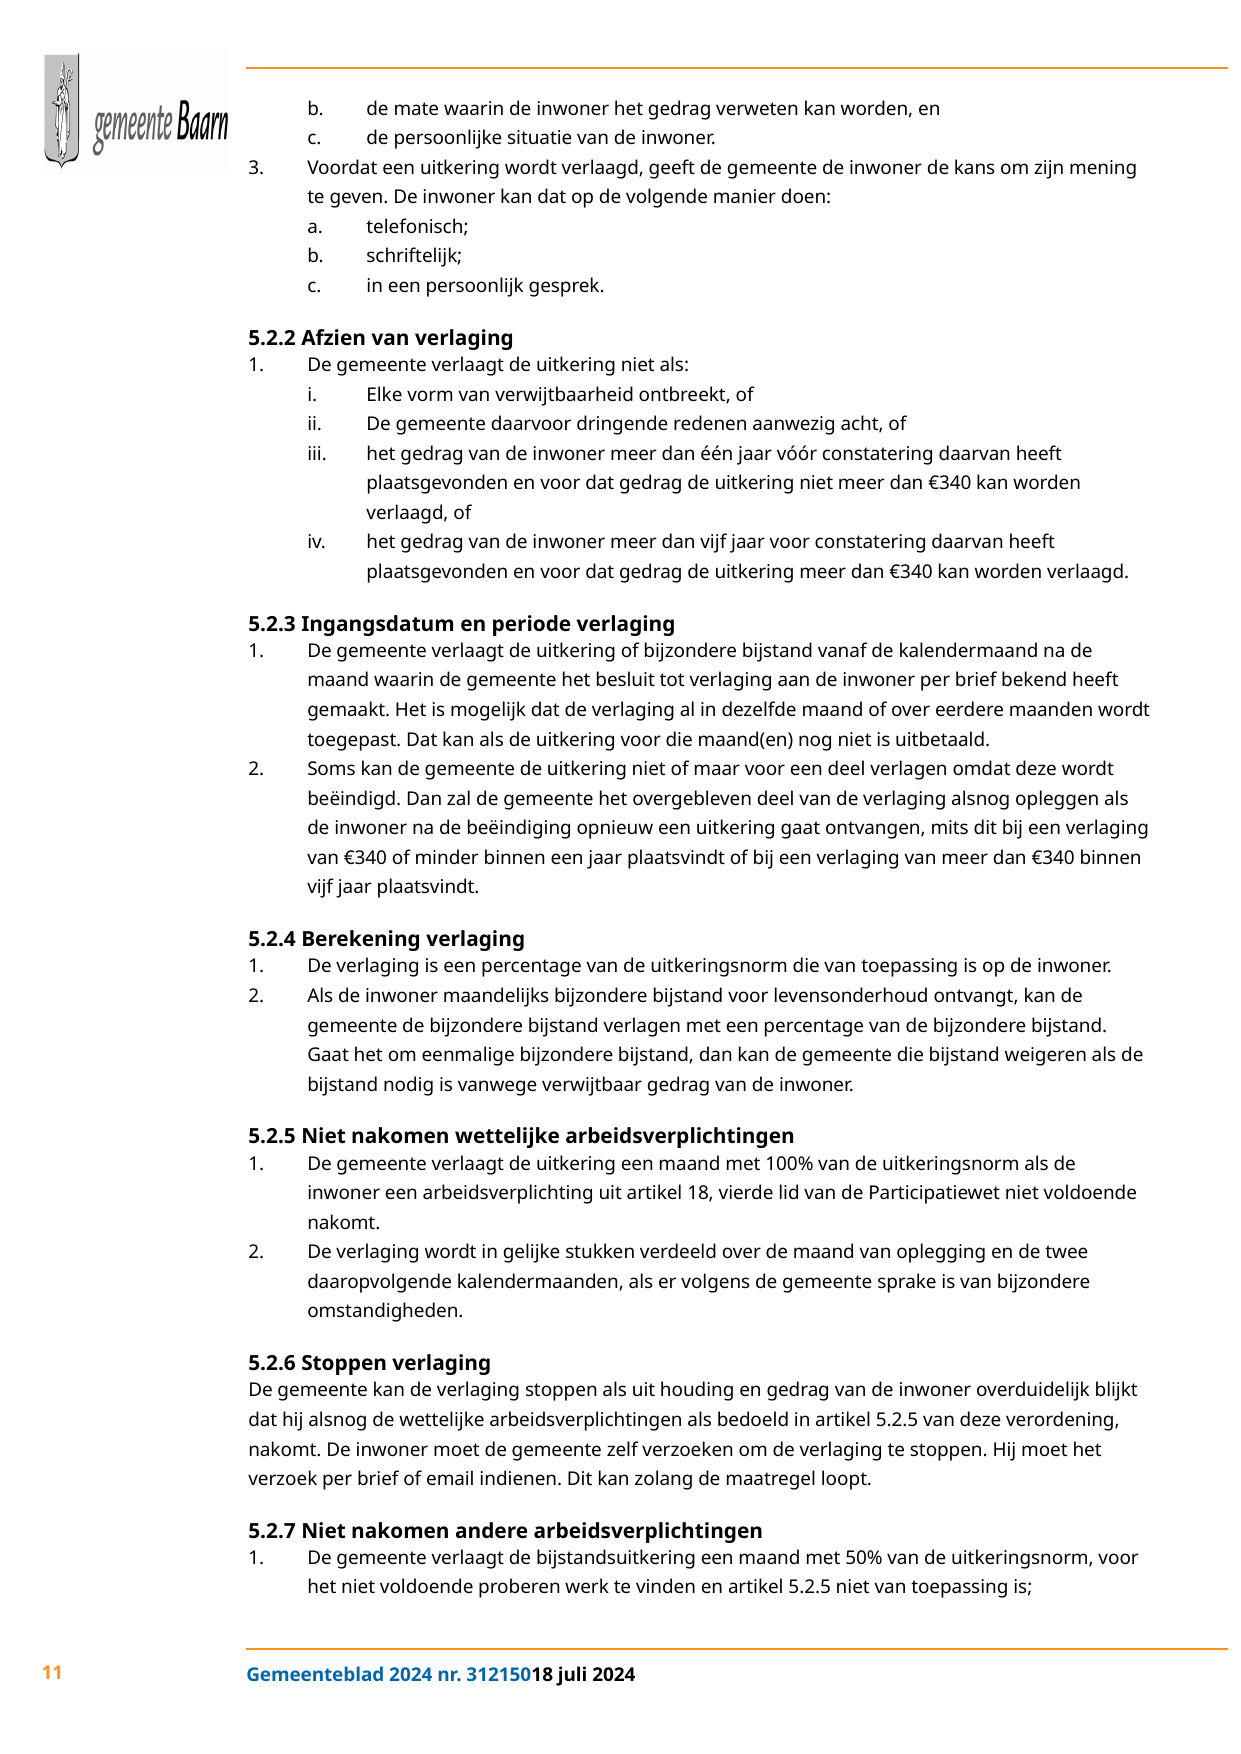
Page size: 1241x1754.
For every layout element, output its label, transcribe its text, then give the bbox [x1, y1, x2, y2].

list het gedrag van de inwoner meer dan vijf jaar voor constatering daarvan heeft plaatsgevonden en voor dat gedrag de uitkering meer dan €340 kan worden verlaagd. [307, 529, 1152, 584]
list het gedrag van de inwoner meer dan één jaar vóór constatering daarvan heeft plaatsgevonden en voor dat gedrag de uitkering niet meer dan €340 kan worden verlaagd, of [307, 440, 1152, 525]
list Soms kan de gemeente de uitkering niet of maar voor een deel verlagen omdat deze wordt beëindigd. Dan zal de gemeente het overgebleven deel van de verlaging alsnog opleggen als de inwoner na de beëindiging opnieuw een uitkering gaat ontvangen, mits dit bij een verlaging van €340 of minder binnen een jaar plaatsvindt of bij een verlaging van meer dan €340 binnen vijf jaar plaatsvindt. [248, 755, 1152, 899]
list Elke vorm van verwijtbaarheid ontbreekt, of [307, 381, 1152, 406]
picture [41, 47, 231, 172]
text 5.2.3 Ingangsdatum en periode verlaging [248, 609, 1152, 637]
text 5.2.7 Niet nakomen andere arbeidsverplichtingen [248, 1516, 1152, 1544]
text 5.2.4 Berekening verlaging [248, 924, 1152, 953]
list Voordat een uitkering wordt verlaagd, geeft de gemeente de inwoner de kans om zijn mening te geven. De inwoner kan dat op de volgende manier doen: [248, 154, 1152, 209]
list de mate waarin de inwoner het gedrag verweten kan worden, en [307, 95, 1152, 121]
list De verlaging wordt in gelijke stukken verdeeld over de maand van oplegging en de twee daaropvolgende kalendermaanden, als er volgens de gemeente sprake is van bijzondere omstandigheden. [248, 1238, 1152, 1323]
list telefonisch; [307, 213, 1152, 239]
text 5.2.6 Stoppen verlaging [248, 1348, 1152, 1377]
list De gemeente verlaagt de uitkering niet als: [248, 351, 1152, 377]
list schriftelijk; [307, 243, 1152, 268]
list de persoonlijke situatie van de inwoner. [307, 124, 1152, 150]
list De gemeente verlaagt de uitkering een maand met 100% van de uitkeringsnorm als de inwoner een arbeidsverplichting uit artikel 18, vierde lid van de Participatiewet niet voldoende nakomt. [248, 1150, 1152, 1235]
list De verlaging is een percentage van de uitkeringsnorm die van toepassing is op de inwoner. [248, 953, 1152, 978]
list De gemeente verlaagt de uitkering of bijzondere bijstand vanaf de kalendermaand na de maand waarin de gemeente het besluit tot verlaging aan de inwoner per brief bekend heeft gemaakt. Het is mogelijk dat de verlaging al in dezelfde maand of over eerdere maanden wordt toegepast. Dat kan als de uitkering voor die maand(en) nog niet is uitbetaald. [248, 637, 1152, 752]
list Als de inwoner maandelijks bijzondere bijstand voor levensonderhoud ontvangt, kan de gemeente de bijzondere bijstand verlagen met een percentage van de bijzondere bijstand. Gaat het om eenmalige bijzondere bijstand, dan kan de gemeente die bijstand weigeren als de bijstand nodig is vanwege verwijtbaar gedrag van de inwoner. [248, 982, 1152, 1097]
list De gemeente verlaagt de bijstandsuitkering een maand met 50% van de uitkeringsnorm, voor het niet voldoende proberen werk te vinden en artikel 5.2.5 niet van toepassing is; [248, 1544, 1152, 1599]
text 5.2.5 Niet nakomen wettelijke arbeidsverplichtingen [248, 1121, 1152, 1150]
list De gemeente daarvoor dringende redenen aanwezig acht, of [307, 410, 1152, 436]
list in een persoonlijk gesprek. [307, 272, 1152, 298]
text 5.2.2 Afzien van verlaging [248, 323, 1152, 351]
text De gemeente kan de verlaging stoppen als uit houding en gedrag van de inwoner overduidelijk blijkt dat hij alsnog de wettelijke arbeidsverplichtingen als bedoeld in artikel 5.2.5 van deze verordening, nakomt. De inwoner moet de gemeente zelf verzoeken om de verlaging te stoppen. Hij moet het verzoek per brief of email indienen. Dit kan zolang de maatregel loopt. [248, 1377, 1152, 1491]
